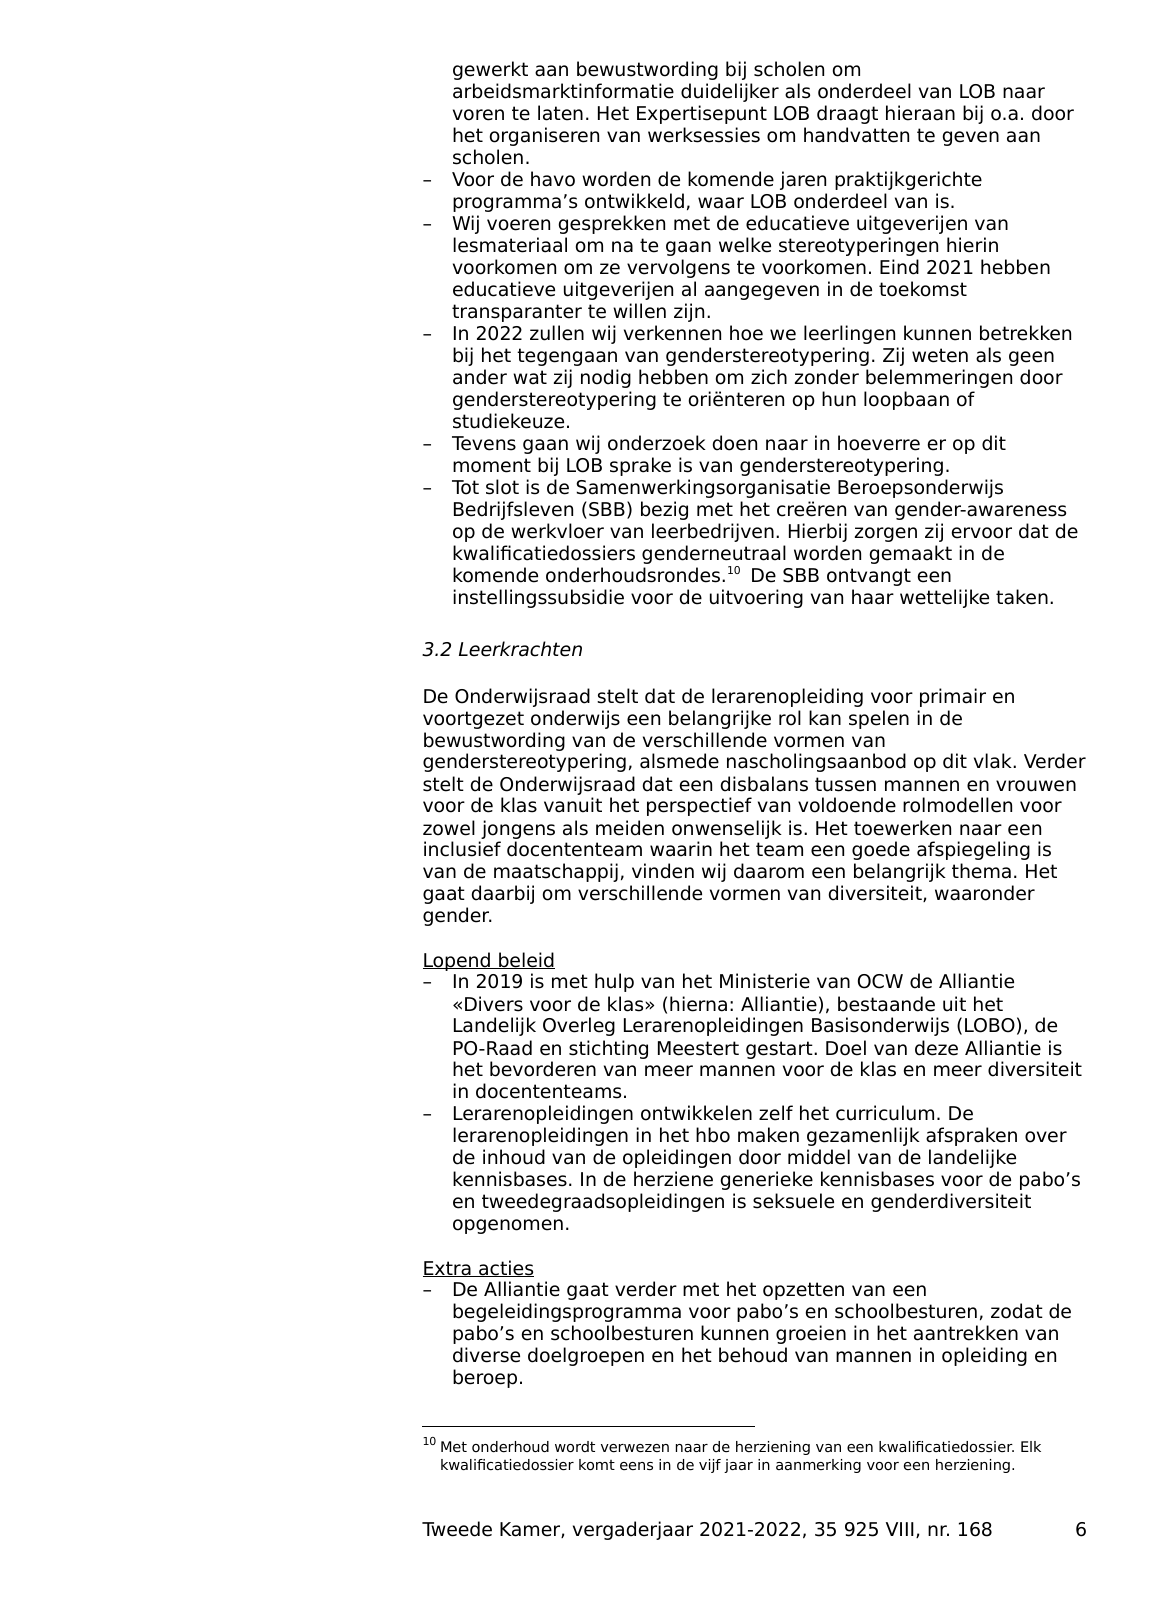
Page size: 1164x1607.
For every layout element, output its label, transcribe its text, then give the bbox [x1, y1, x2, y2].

text – Tot slot is de Samenwerkingsorganisatie Beroepsonderwijs Bedrijfsleven (SBB) bezig met het creëren van gender-awareness op de werkvloer van leerbedrijven. Hierbij zorgen zij ervoor dat de kwalificatiedossiers genderneutraal worden gemaakt in de komende onderhoudsrondes. De SBB ontvangt een instellingssubsidie voor de uitvoering van haar wettelijke taken. [422, 477, 1087, 608]
text gewerkt aan bewustwording bij scholen om arbeidsmarktinformatie duidelijker als onderdeel van LOB naar voren te laten. Het Expertisepunt LOB draagt hieraan bij o.a. door het organiseren van werksessies om handvatten te geven aan scholen. [422, 59, 1087, 169]
text – Lerarenopleidingen ontwikkelen zelf het curriculum. De lerarenopleidingen in het hbo maken gezamenlijk afspraken over de inhoud van de opleidingen door middel van de landelijke kennisbases. In de herziene generieke kennisbases voor de pabo’s en tweedegraadsopleidingen is seksuele en genderdiversiteit opgenomen. [422, 1103, 1087, 1235]
text Met onderhoud wordt verwezen naar de herziening van een kwalificatiedossier. Elk kwalificatiedossier komt eens in de vijf jaar in aanmerking voor een herziening. [422, 1435, 1087, 1474]
subtitle Lopend beleid [422, 949, 1087, 971]
text – Tevens gaan wij onderzoek doen naar in hoeverre er op dit moment bij LOB sprake is van genderstereotypering. [422, 433, 1087, 477]
text – In 2019 is met hulp van het Ministerie van OCW de Alliantie «Divers voor de klas» (hierna: Alliantie), bestaande uit het Landelijk Overleg Lerarenopleidingen Basisonderwijs (LOBO), de PO-Raad en stichting Meestert gestart. Doel van deze Alliantie is het bevorderen van meer mannen voor de klas en meer diversiteit in docententeams. [422, 971, 1087, 1103]
text – De Alliantie gaat verder met het opzetten van een begeleidingsprogramma voor pabo’s en schoolbesturen, zodat de pabo’s en schoolbesturen kunnen groeien in het aantrekken van diverse doelgroepen en het behoud van mannen in opleiding en beroep. [422, 1279, 1087, 1389]
subtitle 3.2 Leerkrachten [422, 638, 1087, 661]
subtitle Extra acties [422, 1257, 1087, 1279]
text De Onderwijsraad stelt dat de lerarenopleiding voor primair en voortgezet onderwijs een belangrijke rol kan spelen in de bewustwording van de verschillende vormen van genderstereotypering, alsmede nascholingsaanbod op dit vlak. Verder stelt de Onderwijsraad dat een disbalans tussen mannen en vrouwen voor de klas vanuit het perspectief van voldoende rolmodellen voor zowel jongens als meiden onwenselijk is. Het toewerken naar een inclusief docententeam waarin het team een goede afspiegeling is van de maatschappij, vinden wij daarom een belangrijk thema. Het gaat daarbij om verschillende vormen van diversiteit, waaronder gender. [422, 686, 1087, 927]
text – Wij voeren gesprekken met de educatieve uitgeverijen van lesmateriaal om na te gaan welke stereotyperingen hierin voorkomen om ze vervolgens te voorkomen. Eind 2021 hebben educatieve uitgeverijen al aangegeven in de toekomst transparanter te willen zijn. [422, 213, 1087, 323]
text – Voor de havo worden de komende jaren praktijkgerichte programma’s ontwikkeld, waar LOB onderdeel van is. [422, 169, 1087, 213]
text – In 2022 zullen wij verkennen hoe we leerlingen kunnen betrekken bij het tegengaan van genderstereotypering. Zij weten als geen ander wat zij nodig hebben om zich zonder belemmeringen door genderstereotypering te oriënteren op hun loopbaan of studiekeuze. [422, 323, 1087, 433]
